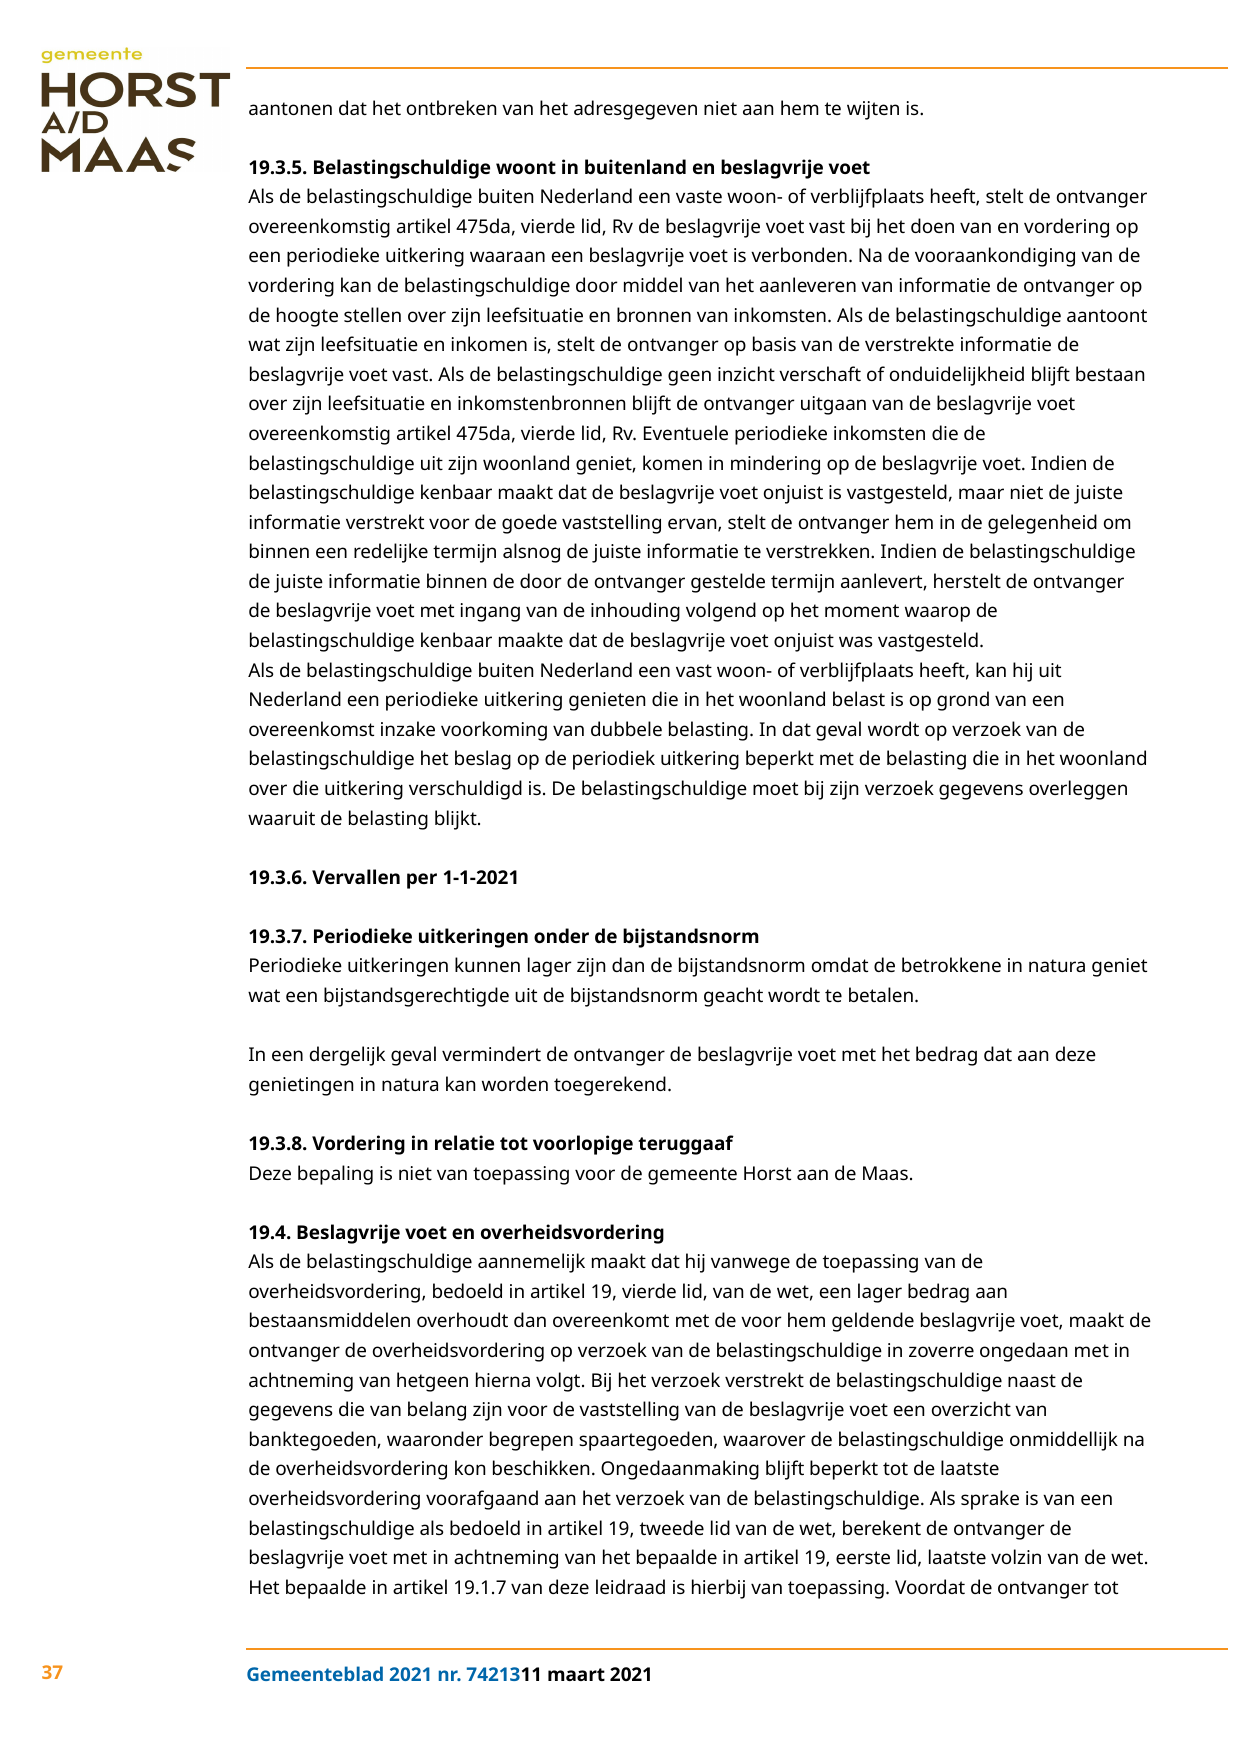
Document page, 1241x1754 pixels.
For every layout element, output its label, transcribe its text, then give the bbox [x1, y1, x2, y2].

text Periodieke uitkeringen kunnen lager zijn dan de bijstandsnorm omdat de betrokkene in natura geniet wat een bijstandsgerechtigde uit de bijstandsnorm geacht wordt te betalen. [248, 953, 1152, 1008]
text In een dergelijk geval vermindert de ontvanger de beslagvrije voet met het bedrag dat aan deze genietingen in natura kan worden toegerekend. [248, 1041, 1152, 1097]
text Als de belastingschuldige aannemelijk maakt dat hij vanwege de toepassing van de overheidsvordering, bedoeld in artikel 19, vierde lid, van de wet, een lager bedrag aan bestaansmiddelen overhoudt dan overeenkomt met de voor hem geldende beslagvrije voet, maakt de ontvanger de overheidsvordering op verzoek van de belastingschuldige in zoverre ongedaan met in achtneming van hetgeen hierna volgt. Bij het verzoek verstrekt de belastingschuldige naast de gegevens die van belang zijn voor de vaststelling van de beslagvrije voet een overzicht van banktegoeden, waaronder begrepen spaartegoeden, waarover de belastingschuldige onmiddellijk na de overheidsvordering kon beschikken. Ongedaanmaking blijft beperkt tot de laatste overheidsvordering voorafgaand aan het verzoek van de belastingschuldige. Als sprake is van een belastingschuldige als bedoeld in artikel 19, tweede lid van de wet, berekent de ontvanger de beslagvrije voet met in achtneming van het bepaalde in artikel 19, eerste lid, laatste volzin van de wet. Het bepaalde in artikel 19.1.7 van deze leidraad is hierbij van toepassing. Voordat de ontvanger tot [248, 1248, 1152, 1600]
text aantonen dat het ontbreken van het adresgegeven niet aan hem te wijten is. [248, 95, 1152, 121]
text 19.3.5. Belastingschuldige woont in buitenland en beslagvrije voet [248, 154, 1152, 180]
text 19.3.7. Periodieke uitkeringen onder de bijstandsnorm [248, 923, 1152, 949]
picture [41, 47, 231, 172]
text 19.3.8. Vordering in relatie tot voorlopige teruggaaf [248, 1130, 1152, 1156]
text Als de belastingschuldige buiten Nederland een vaste woon- of verblijfplaats heeft, stelt de ontvanger overeenkomstig artikel 475da, vierde lid, Rv de beslagvrije voet vast bij het doen van en vordering op een periodieke uitkering waaraan een beslagvrije voet is verbonden. Na de vooraankondiging van de vordering kan de belastingschuldige door middel van het aanleveren van informatie de ontvanger op de hoogte stellen over zijn leefsituatie en bronnen van inkomsten. Als de belastingschuldige aantoont wat zijn leefsituatie en inkomen is, stelt de ontvanger op basis van de verstrekte informatie de beslagvrije voet vast. Als de belastingschuldige geen inzicht verschaft of onduidelijkheid blijft bestaan over zijn leefsituatie en inkomstenbronnen blijft de ontvanger uitgaan van de beslagvrije voet overeenkomstig artikel 475da, vierde lid, Rv. Eventuele periodieke inkomsten die de belastingschuldige uit zijn woonland geniet, komen in mindering op de beslagvrije voet. Indien de belastingschuldige kenbaar maakt dat de beslagvrije voet onjuist is vastgesteld, maar niet de juiste informatie verstrekt voor de goede vaststelling ervan, stelt de ontvanger hem in de gelegenheid om binnen een redelijke termijn alsnog de juiste informatie te verstrekken. Indien de belastingschuldige de juiste informatie binnen de door de ontvanger gestelde termijn aanlevert, herstelt de ontvanger de beslagvrije voet met ingang van de inhouding volgend op het moment waarop de belastingschuldige kenbaar maakte dat de beslagvrije voet onjuist was vastgesteld. [248, 183, 1152, 653]
text 19.3.6. Vervallen per 1-1-2021 [248, 864, 1152, 890]
text Deze bepaling is niet van toepassing voor de gemeente Horst aan de Maas. [248, 1160, 1152, 1186]
text Als de belastingschuldige buiten Nederland een vast woon- of verblijfplaats heeft, kan hij uit Nederland een periodieke uitkering genieten die in het woonland belast is op grond van een overeenkomst inzake voorkoming van dubbele belasting. In dat geval wordt op verzoek van de belastingschuldige het beslag op de periodiek uitkering beperkt met de belasting die in het woonland over die uitkering verschuldigd is. De belastingschuldige moet bij zijn verzoek gegevens overleggen waaruit de belasting blijkt. [248, 657, 1152, 831]
text 19.4. Beslagvrije voet en overheidsvordering [248, 1219, 1152, 1245]
